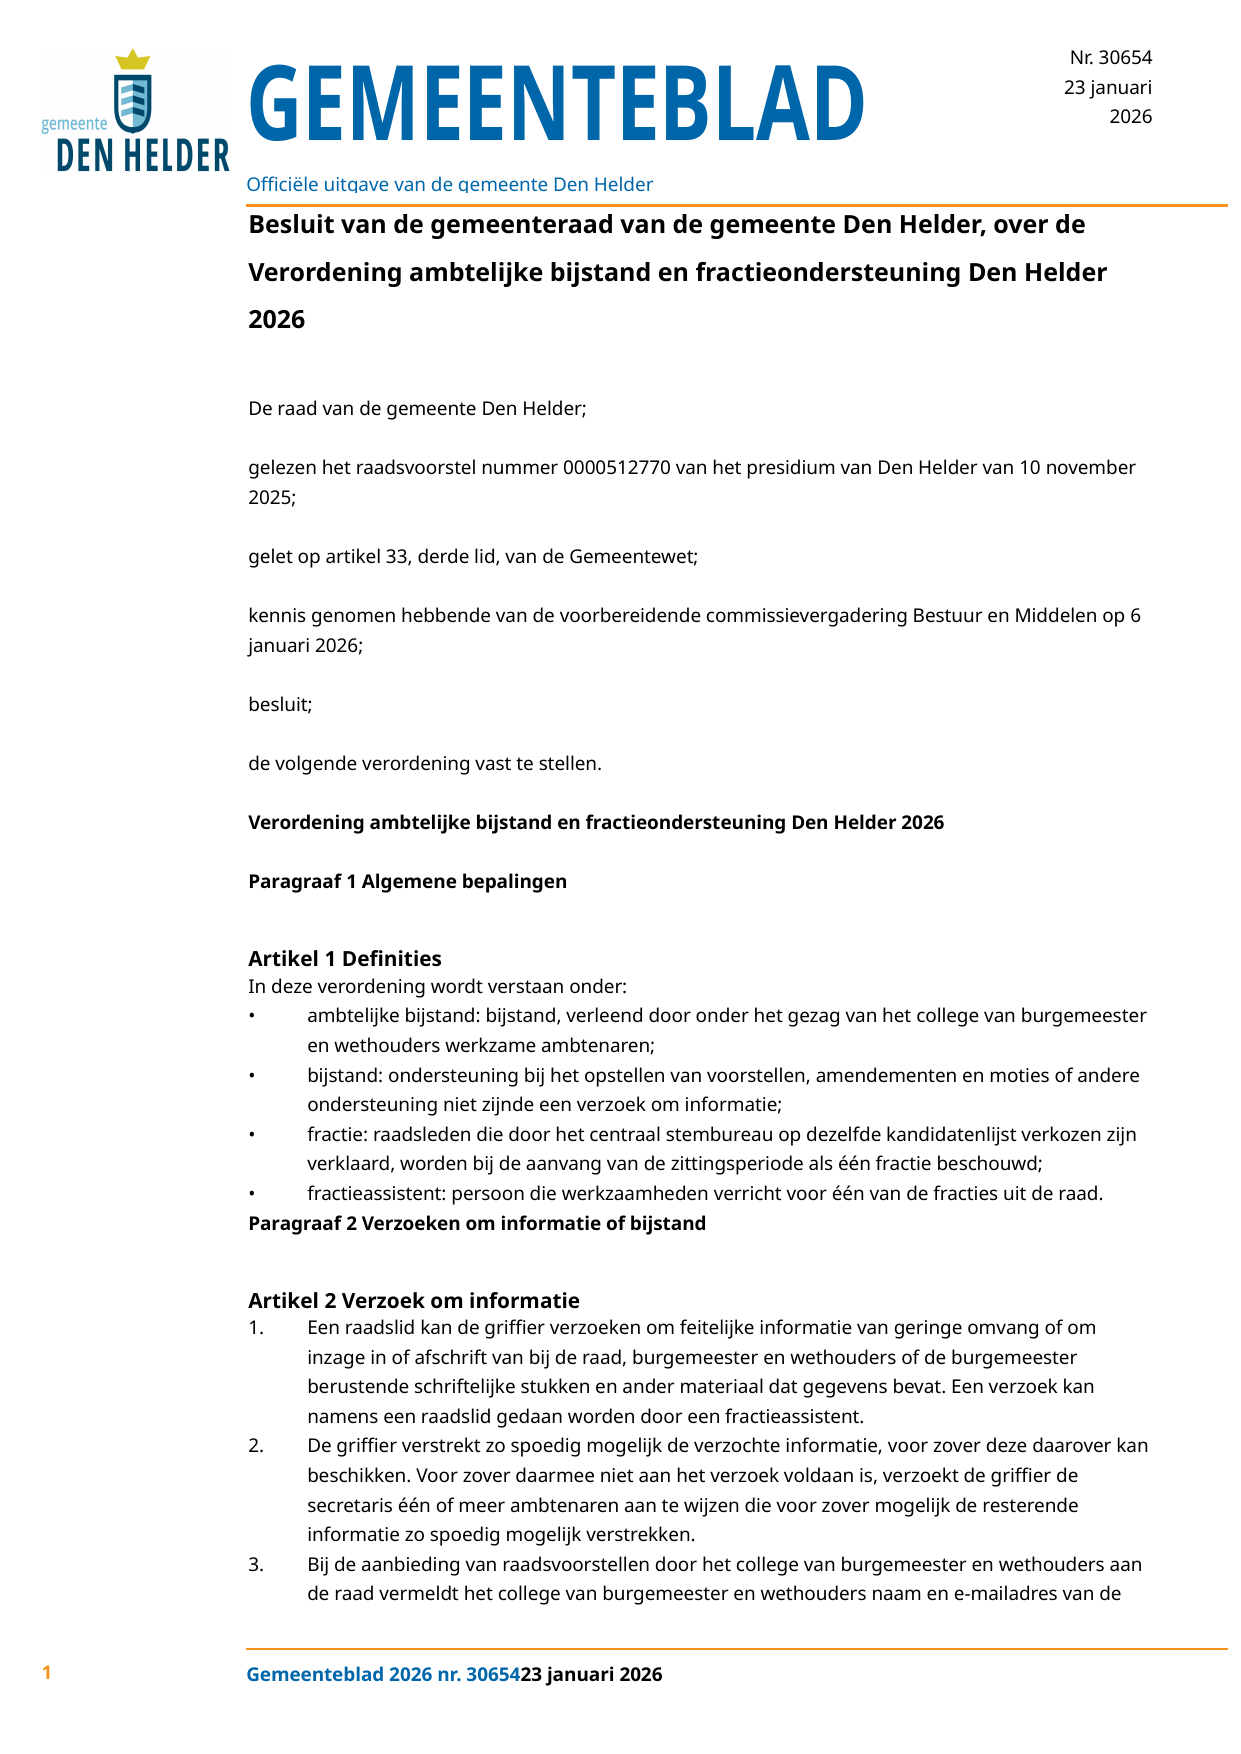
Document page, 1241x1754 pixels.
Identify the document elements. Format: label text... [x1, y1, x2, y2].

text gelezen het raadsvoorstel nummer 0000512770 van het presidium van Den Helder van 10 november 2025; [248, 454, 1152, 509]
list fractieassistent: persoon die werkzaamheden verricht voor één van de fracties uit de raad. [248, 1180, 1152, 1206]
list De griffier verstrekt zo spoedig mogelijk de verzochte informatie, voor zover deze daarover kan beschikken. Voor zover daarmee niet aan het verzoek voldaan is, verzoekt de griffier de secretaris één of meer ambtenaren aan te wijzen die voor zover mogelijk de resterende informatie zo spoedig mogelijk verstrekken. [248, 1433, 1152, 1547]
text Besluit van de gemeenteraad van de gemeente Den Helder, over de Verordening ambtelijke bijstand en fractieondersteuning Den Helder 2026 [248, 207, 1152, 336]
list bijstand: ondersteuning bij het opstellen van voorstellen, amendementen en moties of andere ondersteuning niet zijnde een verzoek om informatie; [248, 1062, 1152, 1117]
text In deze verordening wordt verstaan onder: [248, 973, 1152, 999]
picture [100, 154, 106, 172]
text Paragraaf 2 Verzoeken om informatie of bijstand [248, 1210, 1152, 1235]
text kennis genomen hebbende van de voorbereidende commissievergadering Bestuur en Middelen op 6 januari 2026; [248, 602, 1152, 657]
picture [63, 144, 68, 165]
text gelet op artikel 33, derde lid, van de Gemeentewet; [248, 543, 1152, 569]
picture [182, 144, 187, 165]
list Een raadslid kan de griffier verzoeken om feitelijke informatie van geringe omvang of om inzage in of afschrift van bij de raad, burgemeester en wethouders of de burgemeester berustende schriftelijke stukken en ander materiaal dat gegevens bevat. Een verzoek kan namens een raadslid gedaan worden door een fractieassistent. [248, 1314, 1152, 1429]
list Bij de aanbieding van raadsvoorstellen door het college van burgemeester en wethouders aan de raad vermeldt het college van burgemeester en wethouders naam en e-mailadres van de [248, 1551, 1152, 1606]
text besluit; [248, 691, 1152, 717]
text Verordening ambtelijke bijstand en fractieondersteuning Den Helder 2026 [248, 809, 1152, 835]
list fractie: raadsleden die door het centraal stembureau op dezelfde kandidatenlijst verkozen zijn verklaard, worden bij de aanvang van de zittingsperiode als één fractie beschouwd; [248, 1121, 1152, 1176]
text Paragraaf 1 Algemene bepalingen [248, 868, 1152, 894]
list ambtelijke bijstand: bijstand, verleend door onder het gezag van het college van burgemeester en wethouders werkzame ambtenaren; [248, 1003, 1152, 1058]
picture [41, 47, 231, 172]
text Artikel 2 Verzoek om informatie [248, 1286, 1152, 1314]
text Artikel 1 Definities [248, 944, 1152, 973]
text De raad van de gemeente Den Helder; [248, 395, 1152, 421]
picture [220, 160, 224, 172]
text de volgende verordening vast te stellen. [248, 750, 1152, 776]
picture [130, 157, 135, 172]
